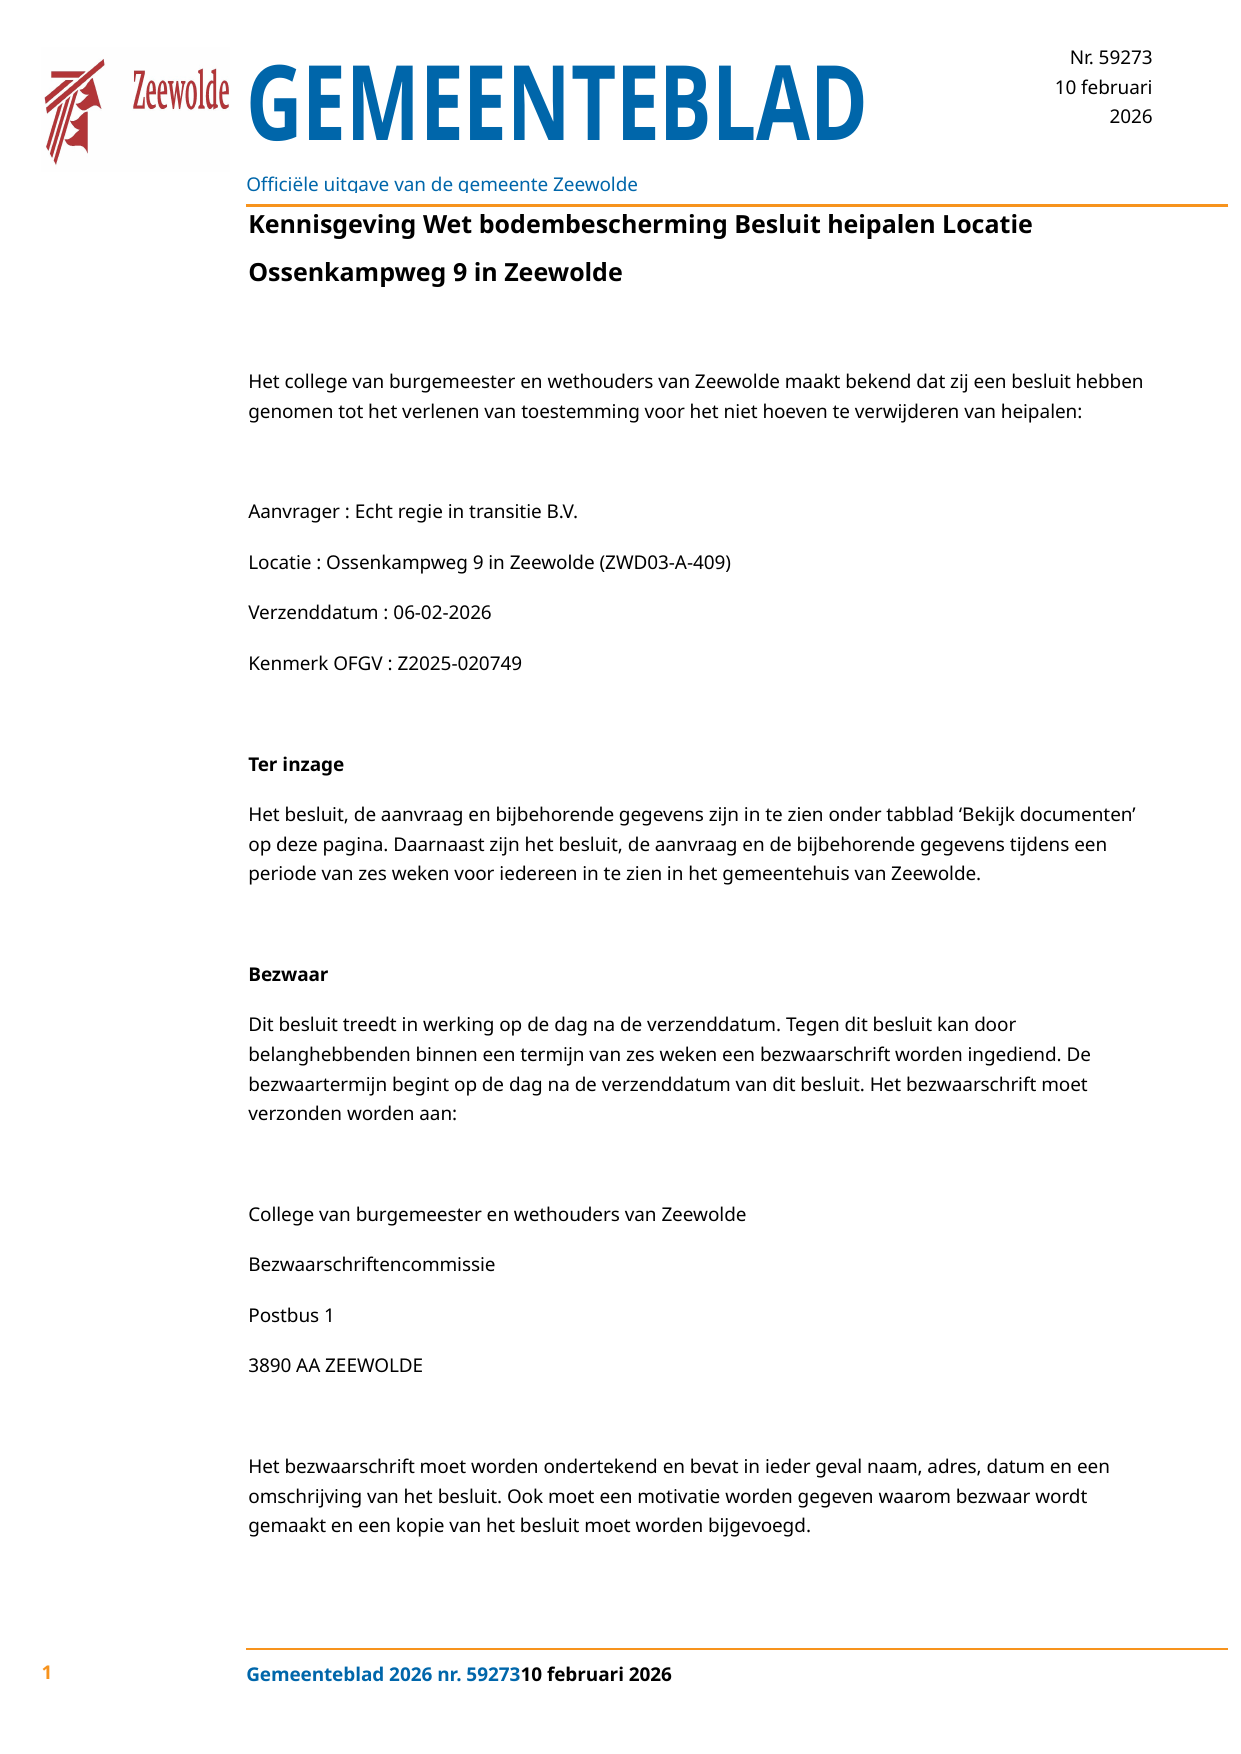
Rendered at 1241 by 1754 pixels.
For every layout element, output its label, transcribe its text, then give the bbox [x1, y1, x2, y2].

text Verzenddatum : 06-02-2026 [248, 599, 1152, 625]
text Ter inzage [248, 751, 1152, 777]
text Kennisgeving Wet bodembescherming Besluit heipalen Locatie Ossenkampweg 9 in Zeewolde [248, 207, 1152, 288]
text Postbus 1 [248, 1302, 1152, 1328]
text Bezwaarschriftencommissie [248, 1252, 1152, 1277]
text Kenmerk OFGV : Z2025-020749 [248, 650, 1152, 676]
text Het college van burgemeester en wethouders van Zeewolde maakt bekend dat zij een besluit hebben genomen tot het verlenen van toestemming voor het niet hoeven te verwijderen van heipalen: [248, 368, 1152, 424]
text Locatie : Ossenkampweg 9 in Zeewolde (ZWD03-A-409) [248, 549, 1152, 575]
text Bezwaar [248, 961, 1152, 987]
text Dit besluit treedt in werking op de dag na de verzenddatum. Tegen dit besluit kan door belanghebbenden binnen een termijn van zes weken een bezwaarschrift worden ingediend. De bezwaartermijn begint op de dag na de verzenddatum van dit besluit. Het bezwaarschrift moet verzonden worden aan: [248, 1012, 1152, 1126]
text Het besluit, de aanvraag en bijbehorende gegevens zijn in te zien onder tabblad ‘Bekijk documenten’ op deze pagina. Daarnaast zijn het besluit, de aanvraag en de bijbehorende gegevens tijdens een periode van zes weken voor iedereen in te zien in het gemeentehuis van Zeewolde. [248, 801, 1152, 886]
text 3890 AA ZEEWOLDE [248, 1352, 1152, 1378]
text College van burgemeester en wethouders van Zeewolde [248, 1201, 1152, 1227]
text Het bezwaarschrift moet worden ondertekend en bevat in ieder geval naam, adres, datum en een omschrijving van het besluit. Ook moet een motivatie worden gegeven waarom bezwaar wordt gemaakt en een kopie van het besluit moet worden bijgevoegd. [248, 1453, 1152, 1538]
picture [41, 47, 231, 172]
text Aanvrager : Echt regie in transitie B.V. [248, 499, 1152, 524]
